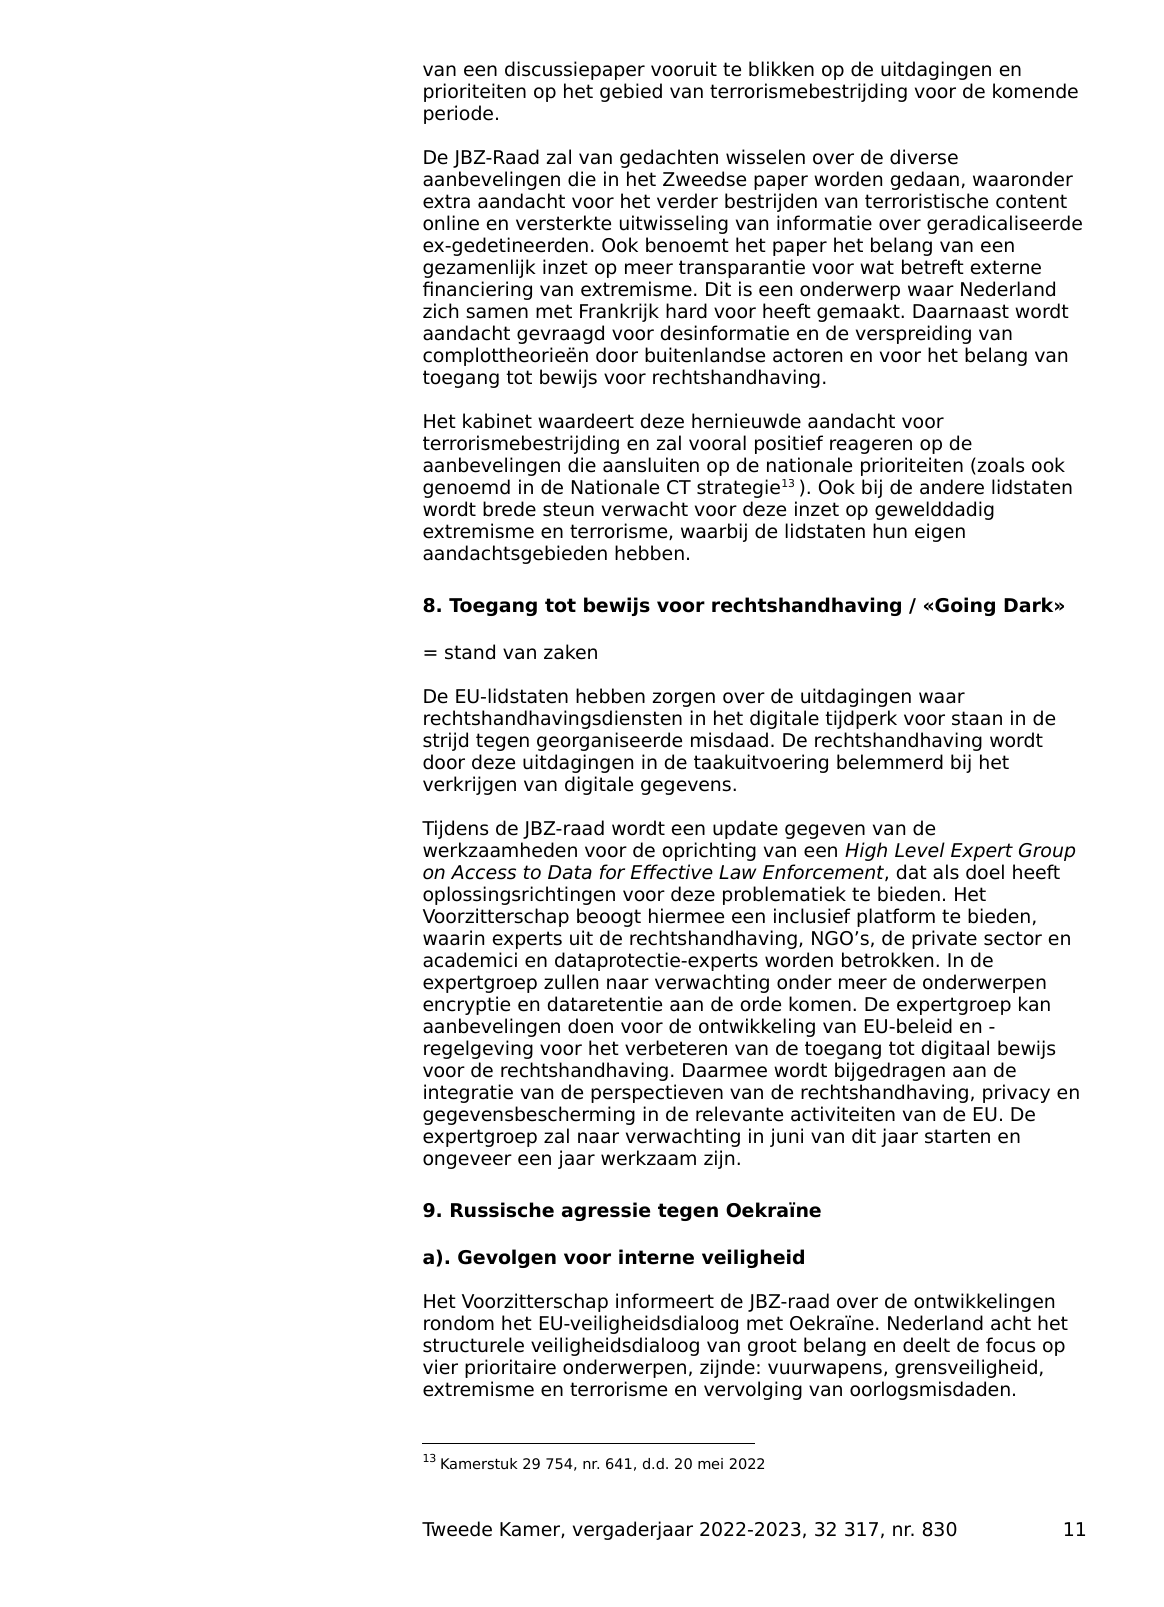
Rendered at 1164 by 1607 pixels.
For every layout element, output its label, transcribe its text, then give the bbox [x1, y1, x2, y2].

text De EU-lidstaten hebben zorgen over de uitdagingen waar rechtshandhavingsdiensten in het digitale tijdperk voor staan in de strijd tegen georganiseerde misdaad. De rechtshandhaving wordt door deze uitdagingen in de taakuitvoering belemmerd bij het verkrijgen van digitale gegevens. [422, 686, 1087, 796]
text Tijdens de JBZ-raad wordt een update gegeven van de werkzaamheden voor de oprichting van een High Level Expert Group on Access to Data for Effective Law Enforcement, dat als doel heeft oplossingsrichtingen voor deze problematiek te bieden. Het Voorzitterschap beoogt hiermee een inclusief platform te bieden, waarin experts uit de rechtshandhaving, NGO’s, de private sector en academici en dataprotectie-experts worden betrokken. In de expertgroep zullen naar verwachting onder meer de onderwerpen encryptie en dataretentie aan de orde komen. De expertgroep kan aanbevelingen doen voor de ontwikkeling van EU-beleid en -regelgeving voor het verbeteren van de toegang tot digitaal bewijs voor de rechtshandhaving. Daarmee wordt bijgedragen aan de integratie van de perspectieven van de rechtshandhaving, privacy en gegevensbescherming in de relevante activiteiten van de EU. De expertgroep zal naar verwachting in juni van dit jaar starten en ongeveer een jaar werkzaam zijn. [422, 818, 1087, 1170]
text De JBZ-Raad zal van gedachten wisselen over de diverse aanbevelingen die in het Zweedse paper worden gedaan, waaronder extra aandacht voor het verder bestrijden van terroristische content online en versterkte uitwisseling van informatie over geradicaliseerde ex-gedetineerden. Ook benoemt het paper het belang van een gezamenlijk inzet op meer transparantie voor wat betreft externe financiering van extremisme. Dit is een onderwerp waar Nederland zich samen met Frankrijk hard voor heeft gemaakt. Daarnaast wordt aandacht gevraagd voor desinformatie en de verspreiding van complottheorieën door buitenlandse actoren en voor het belang van toegang tot bewijs voor rechtshandhaving. [422, 147, 1087, 389]
text Het kabinet waardeert deze hernieuwde aandacht voor terrorismebestrijding en zal vooral positief reageren op de aanbevelingen die aansluiten op de nationale prioriteiten (zoals ook genoemd in de Nationale CT strategie). Ook bij de andere lidstaten wordt brede steun verwacht voor deze inzet op gewelddadig extremisme en terrorisme, waarbij de lidstaten hun eigen aandachtsgebieden hebben. [422, 411, 1087, 565]
text Het Voorzitterschap informeert de JBZ-raad over de ontwikkelingen rondom het EU-veiligheidsdialoog met Oekraïne. Nederland acht het structurele veiligheidsdialoog van groot belang en deelt de focus op vier prioritaire onderwerpen, zijnde: vuurwapens, grensveiligheid, extremisme en terrorisme en vervolging van oorlogsmisdaden. [422, 1291, 1087, 1401]
subtitle 9. Russische agressie tegen Oekraïne [422, 1200, 1087, 1222]
text Kamerstuk 29 754, nr. 641, d.d. 20 mei 2022 [422, 1452, 1087, 1474]
text van een discussiepaper vooruit te blikken op de uitdagingen en prioriteiten op het gebied van terrorismebestrijding voor de komende periode. [422, 59, 1087, 125]
text = stand van zaken [422, 642, 1087, 664]
subtitle 8. Toegang tot bewijs voor rechtshandhaving / «Going Dark» [422, 595, 1087, 617]
subtitle a). Gevolgen voor interne veiligheid [422, 1247, 1087, 1269]
